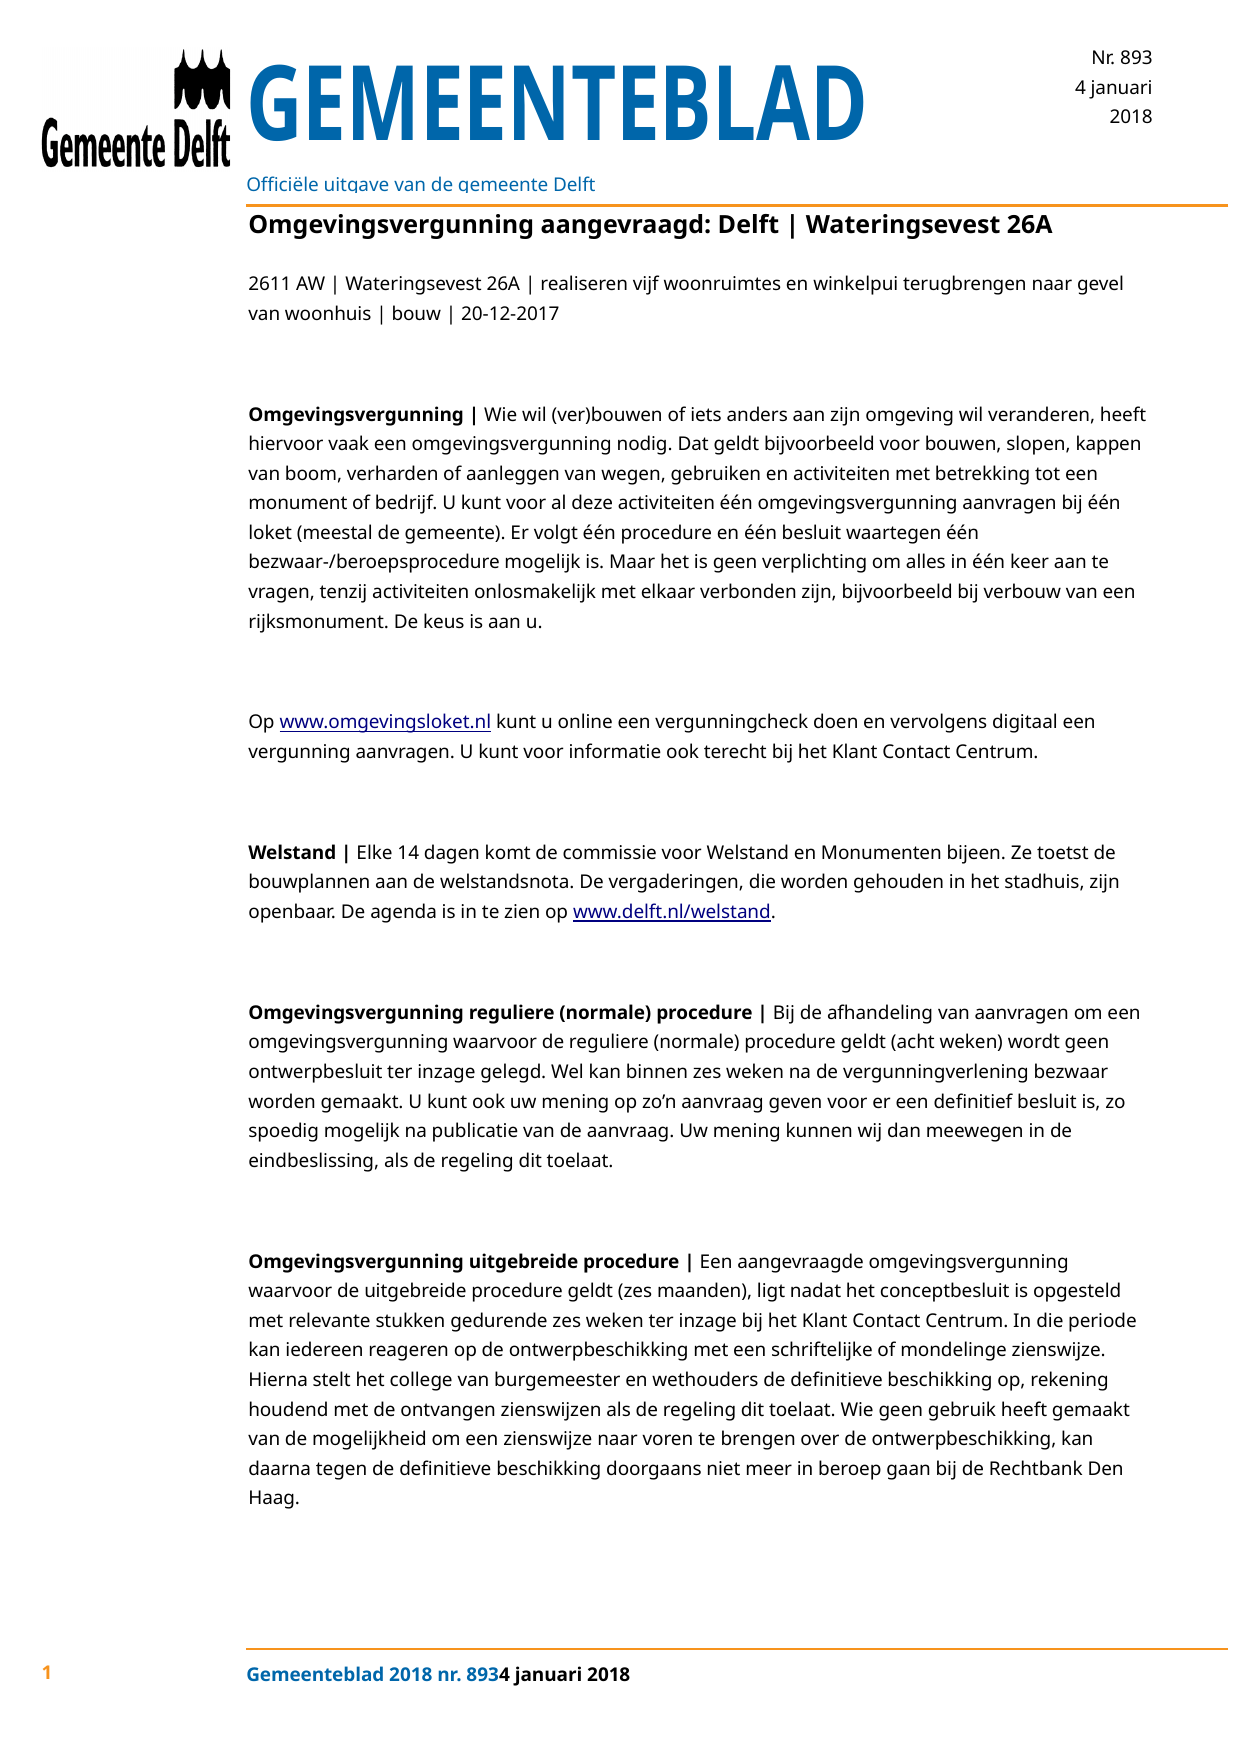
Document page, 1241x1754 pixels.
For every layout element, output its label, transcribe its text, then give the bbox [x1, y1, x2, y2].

text Omgevingsvergunning reguliere (normale) procedure | Bij de afhandeling van aanvragen om een omgevingsvergunning waarvoor de reguliere (normale) procedure geldt (acht weken) wordt geen ontwerpbesluit ter inzage gelegd. Wel kan binnen zes weken na de vergunningverlening bezwaar worden gemaakt. U kunt ook uw mening op zo’n aanvraag geven voor er een definitief besluit is, zo spoedig mogelijk na publicatie van de aanvraag. Uw mening kunnen wij dan meewegen in de eindbeslissing, als de regeling dit toelaat. [248, 999, 1152, 1173]
text Welstand | Elke 14 dagen komt de commissie voor Welstand en Monumenten bijeen. Ze toetst de bouwplannen aan de welstandsnota. De vergaderingen, die worden gehouden in het stadhuis, zijn openbaar. De agenda is in te zien op www.delft.nl/welstand. [248, 839, 1152, 924]
text Op www.omgevingsloket.nl kunt u online een vergunningcheck doen en vervolgens digitaal een vergunning aanvragen. U kunt voor informatie ook terecht bij het Klant Contact Centrum. [248, 709, 1152, 764]
text 2611 AW | Wateringsevest 26A | realiseren vijf woonruimtes en winkelpui terugbrengen naar gevel van woonhuis | bouw | 20-12-2017 [248, 270, 1152, 326]
text Omgevingsvergunning | Wie wil (ver)bouwen of iets anders aan zijn omgeving wil veranderen, heeft hiervoor vaak een omgevingsvergunning nodig. Dat geldt bijvoorbeeld voor bouwen, slopen, kappen van boom, verharden of aanleggen van wegen, gebruiken en activiteiten met betrekking tot een monument of bedrijf. U kunt voor al deze activiteiten één omgevingsvergunning aanvragen bij één loket (meestal de gemeente). Er volgt één procedure en één besluit waartegen één bezwaar-/beroepsprocedure mogelijk is. Maar het is geen verplichting om alles in één keer aan te vragen, tenzij activiteiten onlosmakelijk met elkaar verbonden zijn, bijvoorbeeld bij verbouw van een rijksmonument. De keus is aan u. [248, 401, 1152, 633]
picture [41, 47, 231, 172]
text Omgevingsvergunning aangevraagd: Delft | Wateringsevest 26A [248, 207, 1152, 241]
text Omgevingsvergunning uitgebreide procedure | Een aangevraagde omgevingsvergunning waarvoor de uitgebreide procedure geldt (zes maanden), ligt nadat het conceptbesluit is opgesteld met relevante stukken gedurende zes weken ter inzage bij het Klant Contact Centrum. In die periode kan iedereen reageren op de ontwerpbeschikking met een schriftelijke of mondelinge zienswijze. Hierna stelt het college van burgemeester en wethouders de definitieve beschikking op, rekening houdend met de ontvangen zienswijzen als de regeling dit toelaat. Wie geen gebruik heeft gemaakt van de mogelijkheid om een zienswijze naar voren te brengen over de ontwerpbeschikking, kan daarna tegen de definitieve beschikking doorgaans niet meer in beroep gaan bij de Rechtbank Den Haag. [248, 1248, 1152, 1510]
